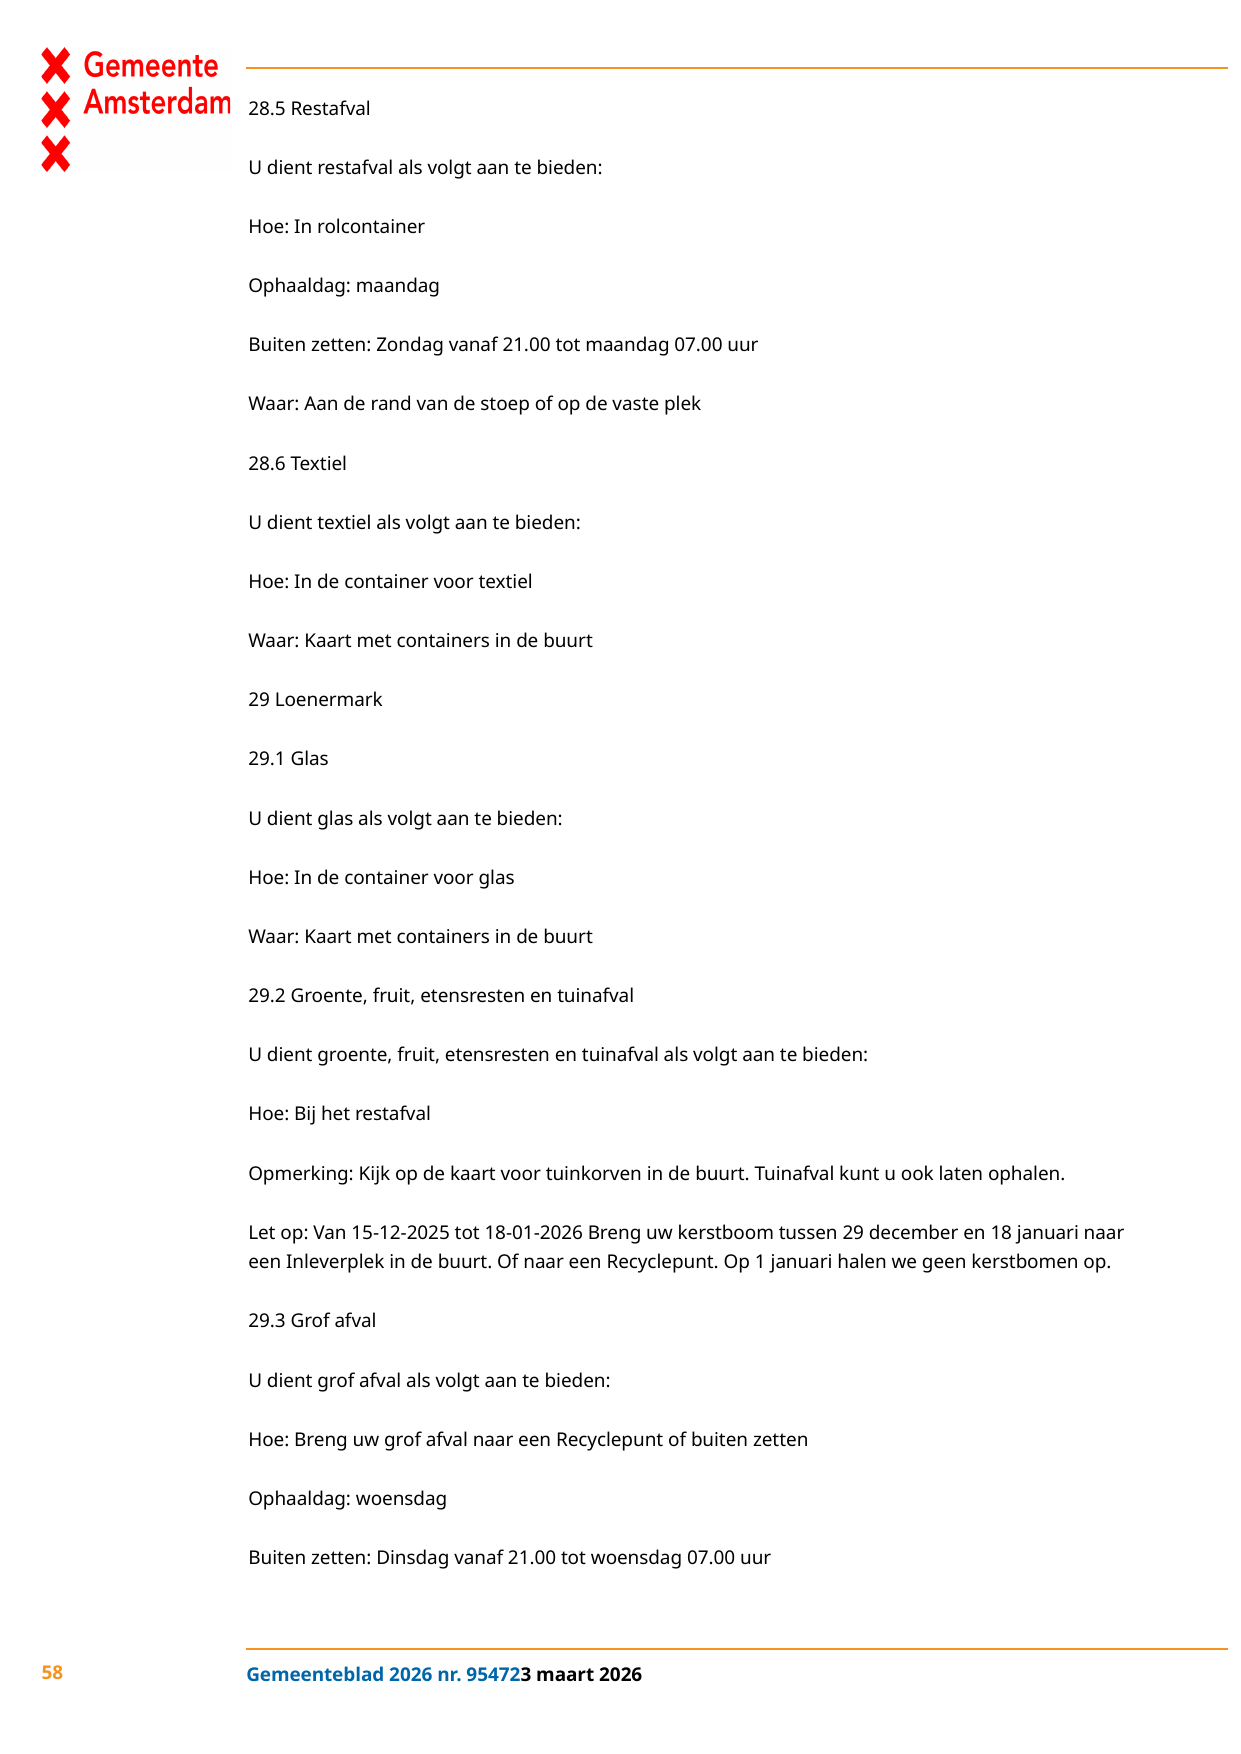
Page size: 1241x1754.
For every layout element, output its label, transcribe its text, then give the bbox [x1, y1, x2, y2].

text Ophaaldag: maandag [248, 272, 1152, 298]
text 29.2 Groente, fruit, etensresten en tuinafval [248, 982, 1152, 1008]
text Waar: Kaart met containers in de buurt [248, 627, 1152, 653]
text U dient glas als volgt aan te bieden: [248, 805, 1152, 831]
text U dient restafval als volgt aan te bieden: [248, 154, 1152, 180]
picture [41, 47, 231, 172]
text Opmerking: Kijk op de kaart voor tuinkorven in de buurt. Tuinafval kunt u ook laten ophalen. [248, 1160, 1152, 1186]
text U dient grof afval als volgt aan te bieden: [248, 1367, 1152, 1393]
text Hoe: In de container voor glas [248, 864, 1152, 890]
text Waar: Kaart met containers in de buurt [248, 923, 1152, 949]
text Buiten zetten: Zondag vanaf 21.00 tot maandag 07.00 uur [248, 331, 1152, 357]
text 29.1 Glas [248, 746, 1152, 771]
text Hoe: Breng uw grof afval naar een Recyclepunt of buiten zetten [248, 1426, 1152, 1452]
text Hoe: Bij het restafval [248, 1101, 1152, 1126]
text Ophaaldag: woensdag [248, 1485, 1152, 1511]
text Let op: Van 15-12-2025 tot 18-01-2026 Breng uw kerstboom tussen 29 december en 18 januari naar een Inleverplek in de buurt. Of naar een Recyclepunt. Op 1 januari halen we geen kerstbomen op. [248, 1219, 1152, 1274]
text 29 Loenermark [248, 686, 1152, 712]
text U dient groente, fruit, etensresten en tuinafval als volgt aan te bieden: [248, 1041, 1152, 1067]
text 28.5 Restafval [248, 95, 1152, 121]
text Hoe: In rolcontainer [248, 213, 1152, 239]
text U dient textiel als volgt aan te bieden: [248, 509, 1152, 535]
text 29.3 Grof afval [248, 1308, 1152, 1333]
text Hoe: In de container voor textiel [248, 568, 1152, 594]
text Buiten zetten: Dinsdag vanaf 21.00 tot woensdag 07.00 uur [248, 1544, 1152, 1570]
text 28.6 Textiel [248, 450, 1152, 476]
text Waar: Aan de rand van de stoep of op de vaste plek [248, 391, 1152, 416]
